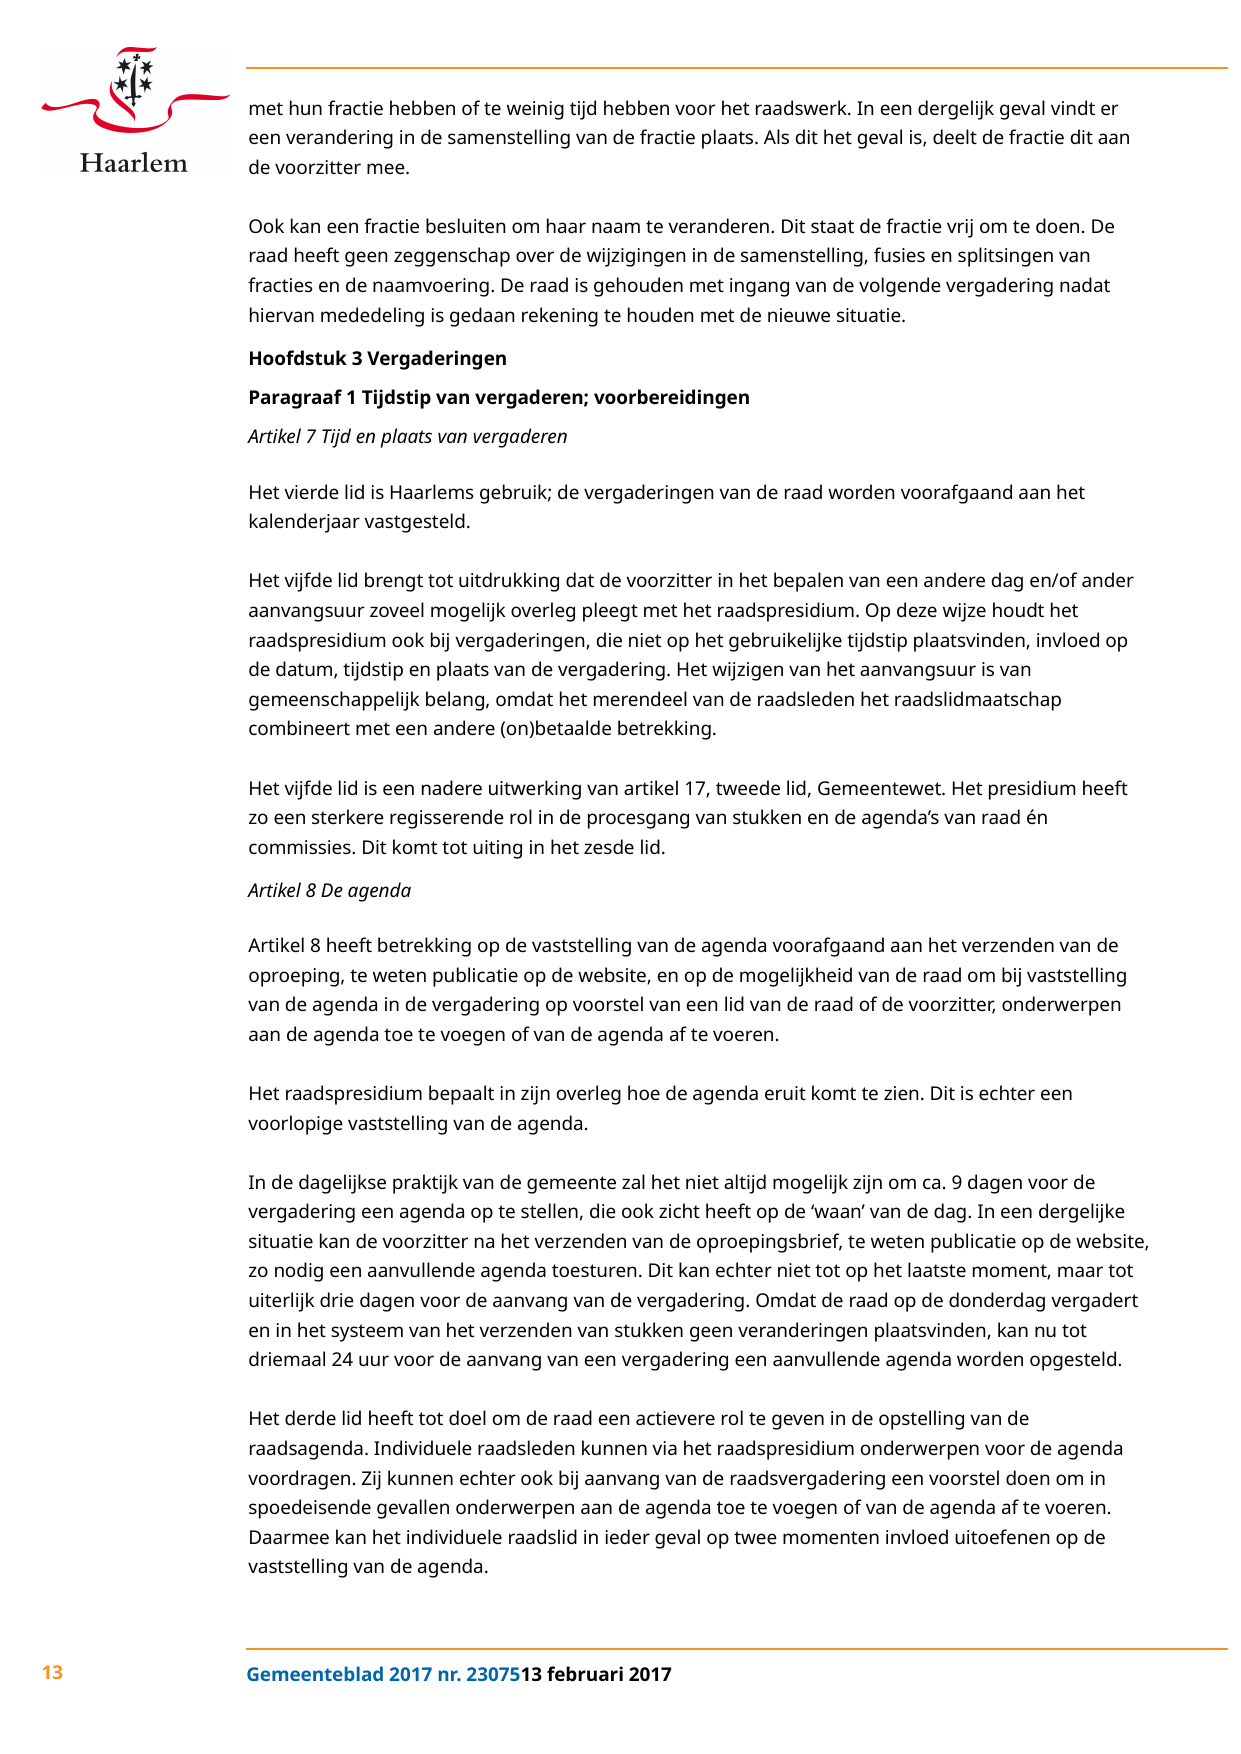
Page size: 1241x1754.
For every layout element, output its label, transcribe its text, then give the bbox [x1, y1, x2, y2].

text Het vijfde lid is een nadere uitwerking van artikel 17, tweede lid, Gemeentewet. Het presidium heeft zo een sterkere regisserende rol in de procesgang van stukken en de agenda’s van raad én commissies. Dit komt tot uiting in het zesde lid. [248, 775, 1152, 859]
text Artikel 8 De agenda [248, 877, 1152, 903]
text Artikel 8 heeft betrekking op de vaststelling van de agenda voorafgaand aan het verzenden van de oproeping, te weten publicatie op de website, en op de mogelijkheid van de raad om bij vaststelling van de agenda in de vergadering op voorstel van een lid van de raad of de voorzitter, onderwerpen aan de agenda toe te voegen of van de agenda af te voeren. [248, 932, 1152, 1047]
text met hun fractie hebben of te weinig tijd hebben voor het raadswerk. In een dergelijk geval vindt er een verandering in de samenstelling van de fractie plaats. Als dit het geval is, deelt de fractie dit aan de voorzitter mee. [248, 95, 1152, 180]
picture [41, 47, 231, 172]
text Het raadspresidium bepaalt in zijn overleg hoe de agenda eruit komt te zien. Dit is echter een voorlopige vaststelling van de agenda. [248, 1080, 1152, 1136]
text Het vierde lid is Haarlems gebruik; de vergaderingen van de raad worden voorafgaand aan het kalenderjaar vastgesteld. [248, 479, 1152, 534]
text In de dagelijkse praktijk van de gemeente zal het niet altijd mogelijk zijn om ca. 9 dagen voor de vergadering een agenda op te stellen, die ook zicht heeft op de ‘waan’ van de dag. In een dergelijke situatie kan de voorzitter na het verzenden van de oproepingsbrief, te weten publicatie op de website, zo nodig een aanvullende agenda toesturen. Dit kan echter niet tot op het laatste moment, maar tot uiterlijk drie dagen voor de aanvang van de vergadering. Omdat de raad op de donderdag vergadert en in het systeem van het verzenden van stukken geen veranderingen plaatsvinden, kan nu tot driemaal 24 uur voor de aanvang van een vergadering een aanvullende agenda worden opgesteld. [248, 1169, 1152, 1372]
text Het vijfde lid brengt tot uitdrukking dat de voorzitter in het bepalen van een andere dag en/of ander aanvangsuur zoveel mogelijk overleg pleegt met het raadspresidium. Op deze wijze houdt het raadspresidium ook bij vergaderingen, die niet op het gebruikelijke tijdstip plaatsvinden, invloed op de datum, tijdstip en plaats van de vergadering. Het wijzigen van het aanvangsuur is van gemeenschappelijk belang, omdat het merendeel van de raadsleden het raadslidmaatschap combineert met een andere (on)betaalde betrekking. [248, 568, 1152, 741]
text Artikel 7 Tijd en plaats van vergaderen [248, 423, 1152, 449]
text Ook kan een fractie besluiten om haar naam te veranderen. Dit staat de fractie vrij om te doen. De raad heeft geen zeggenschap over de wijzigingen in de samenstelling, fusies en splitsingen van fracties en de naamvoering. De raad is gehouden met ingang van de volgende vergadering nadat hiervan mededeling is gedaan rekening te houden met de nieuwe situatie. [248, 213, 1152, 328]
text Paragraaf 1 Tijdstip van vergaderen; voorbereidingen [248, 384, 1152, 410]
text Het derde lid heeft tot doel om de raad een actievere rol te geven in de opstelling van de raadsagenda. Individuele raadsleden kunnen via het raadspresidium onderwerpen voor de agenda voordragen. Zij kunnen echter ook bij aanvang van de raadsvergadering een voorstel doen om in spoedeisende gevallen onderwerpen aan de agenda toe te voegen of van de agenda af te voeren. Daarmee kan het individuele raadslid in ieder geval op twee momenten invloed uitoefenen op de vaststelling van de agenda. [248, 1406, 1152, 1579]
text Hoofdstuk 3 Vergaderingen [248, 345, 1152, 371]
